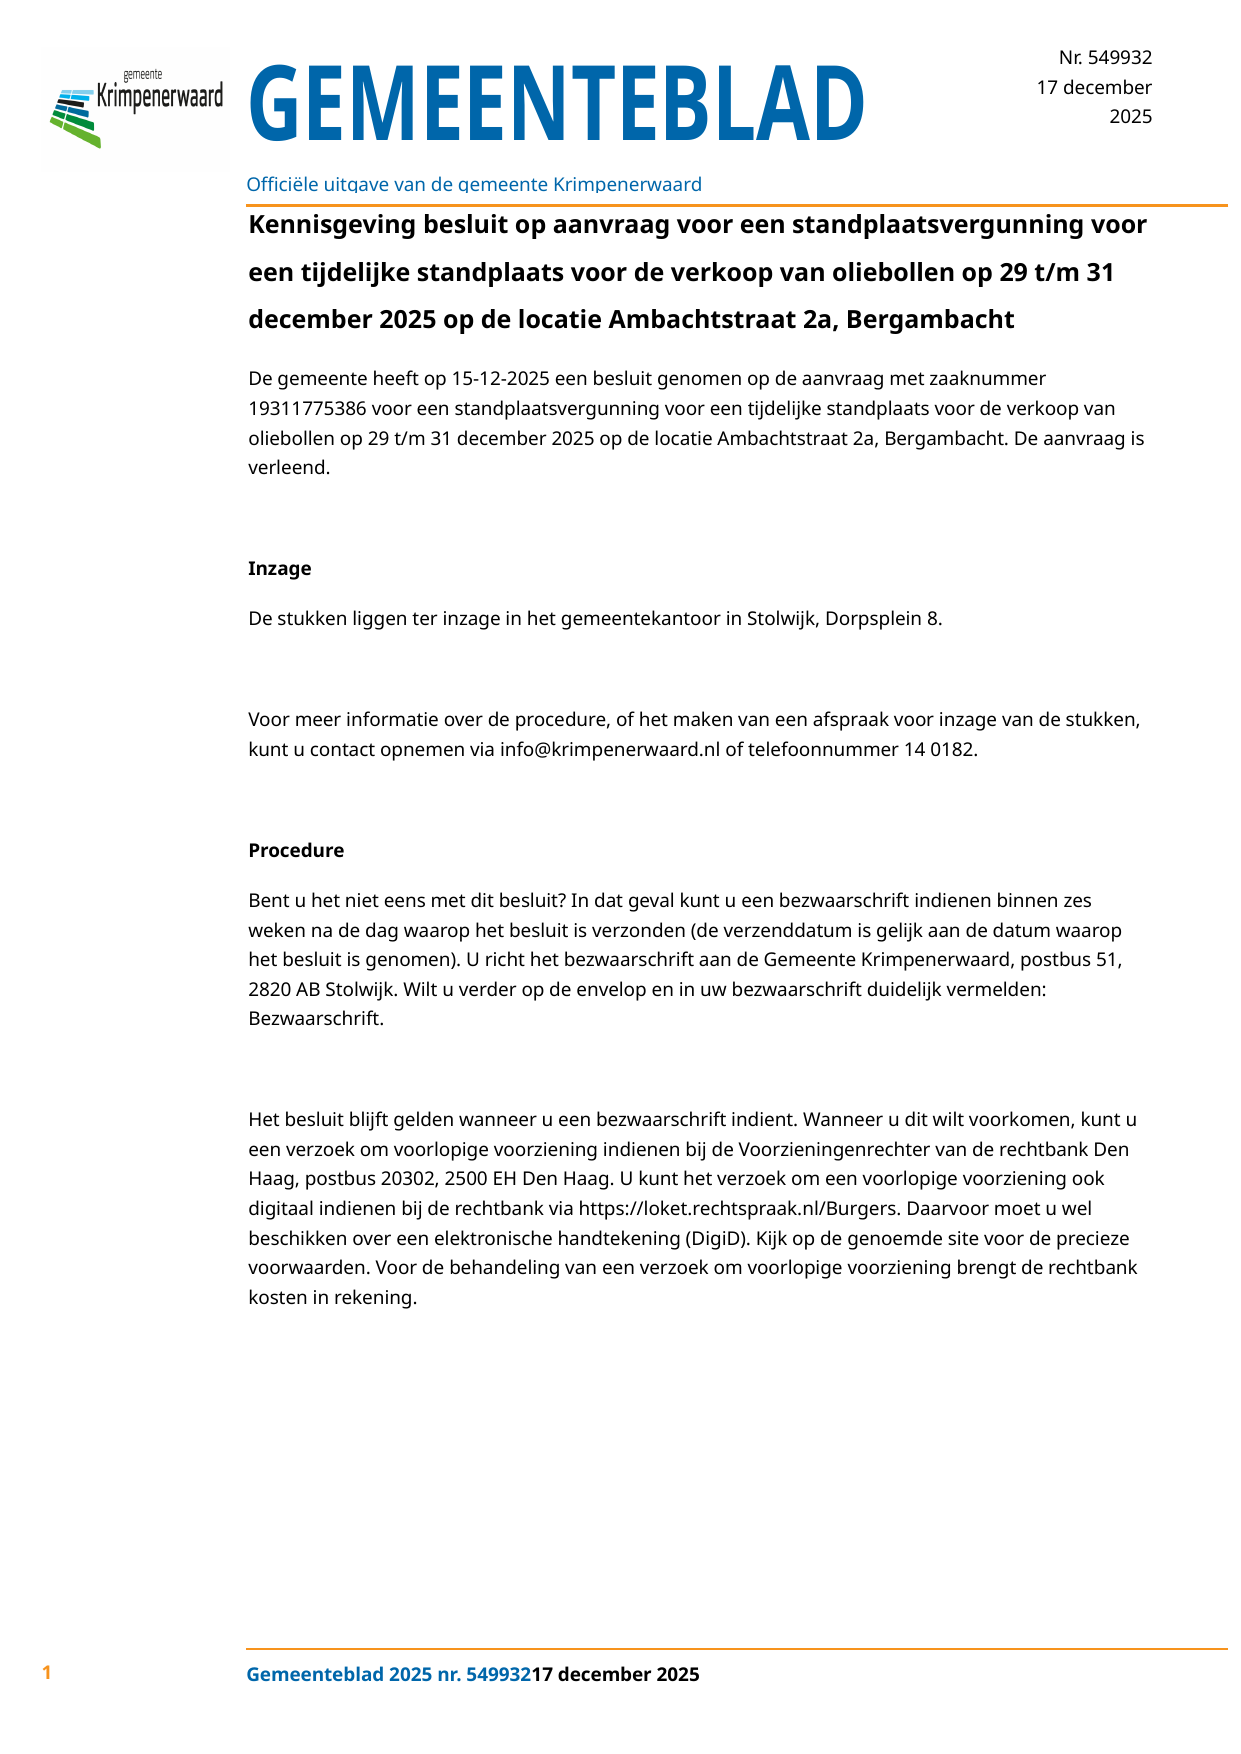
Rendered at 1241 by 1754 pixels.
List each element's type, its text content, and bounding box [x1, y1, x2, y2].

text De stukken liggen ter inzage in het gemeentekantoor in Stolwijk, Dorpsplein 8. [248, 606, 1152, 631]
text Procedure [248, 837, 1152, 862]
text Kennisgeving besluit op aanvraag voor een standplaatsvergunning voor een tijdelijke standplaats voor de verkoop van oliebollen op 29 t/m 31 december 2025 op de locatie Ambachtstraat 2a, Bergambacht [248, 207, 1152, 336]
text Inzage [248, 555, 1152, 581]
text De gemeente heeft op 15-12-2025 een besluit genomen op de aanvraag met zaaknummer 19311775386 voor een standplaatsvergunning voor een tijdelijke standplaats voor de verkoop van oliebollen op 29 t/m 31 december 2025 op de locatie Ambachtstraat 2a, Bergambacht. De aanvraag is verleend. [248, 366, 1152, 480]
text Bent u het niet eens met dit besluit? In dat geval kunt u een bezwaarschrift indienen binnen zes weken na de dag waarop het besluit is verzonden (de verzenddatum is gelijk aan de datum waarop het besluit is genomen). U richt het bezwaarschrift aan de Gemeente Krimpenerwaard, postbus 51, 2820 AB Stolwijk. Wilt u verder op de envelop en in uw bezwaarschrift duidelijk vermelden: Bezwaarschrift. [248, 887, 1152, 1031]
text Voor meer informatie over de procedure, of het maken van een afspraak voor inzage van de stukken, kunt u contact opnemen via info@krimpenerwaard.nl of telefoonnummer 14 0182. [248, 706, 1152, 762]
picture [41, 47, 231, 172]
text Het besluit blijft gelden wanneer u een bezwaarschrift indient. Wanneer u dit wilt voorkomen, kunt u een verzoek om voorlopige voorziening indienen bij de Voorzieningenrechter van de rechtbank Den Haag, postbus 20302, 2500 EH Den Haag. U kunt het verzoek om een voorlopige voorziening ook digitaal indienen bij de rechtbank via https://loket.rechtspraak.nl/Burgers. Daarvoor moet u wel beschikken over een elektronische handtekening (DigiD). Kijk op de genoemde site voor de precieze voorwaarden. Voor de behandeling van een verzoek om voorlopige voorziening brengt de rechtbank kosten in rekening. [248, 1106, 1152, 1309]
